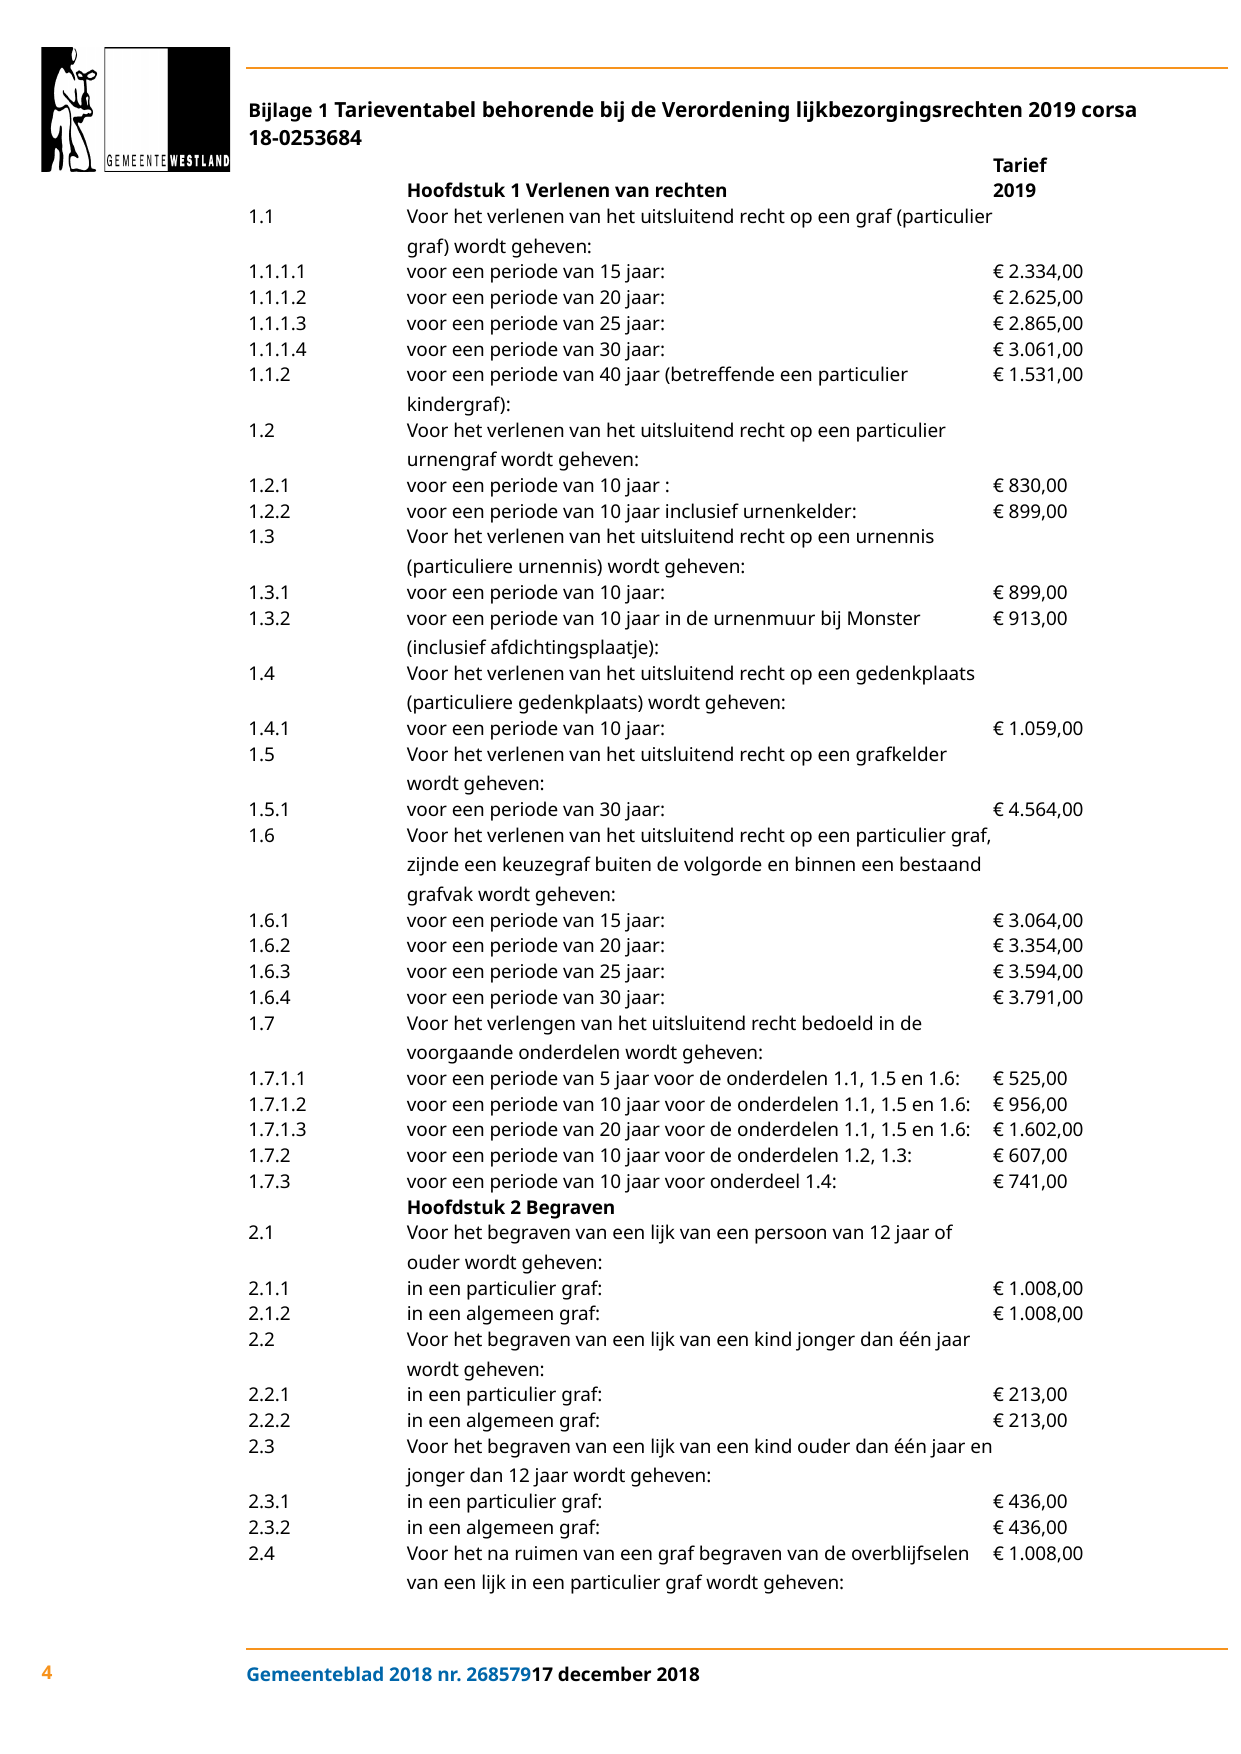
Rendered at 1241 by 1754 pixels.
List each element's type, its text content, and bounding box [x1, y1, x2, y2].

table_cell € 2.334,00 [993, 259, 1152, 284]
table_cell Hoofdstuk 2 Begraven [407, 1194, 993, 1219]
table_cell [993, 1194, 1152, 1219]
table_cell € 1.059,00 [993, 715, 1152, 741]
table_cell Voor het verlengen van het uitsluitend recht bedoeld in de voorgaande onderdelen wordt geheven: [407, 1010, 993, 1065]
table_cell in een particulier graf: [407, 1489, 993, 1514]
table_cell voor een periode van 30 jaar: [407, 336, 993, 362]
table_cell 2.1.1 [248, 1275, 407, 1301]
table_cell in een particulier graf: [407, 1275, 993, 1301]
table_cell 1.5 [248, 741, 407, 796]
table_cell 1.4.1 [248, 715, 407, 741]
table_cell Voor het verlenen van het uitsluitend recht op een gedenkplaats (particuliere gedenkplaats) wordt geheven: [407, 660, 993, 715]
table_cell voor een periode van 20 jaar voor de onderdelen 1.1, 1.5 en 1.6: [407, 1117, 993, 1142]
table_cell voor een periode van 10 jaar inclusief urnenkelder: [407, 498, 993, 524]
table_cell 2.1.2 [248, 1301, 407, 1326]
table_cell voor een periode van 10 jaar voor onderdeel 1.4: [407, 1168, 993, 1194]
table_cell € 3.061,00 [993, 336, 1152, 362]
table_cell Voor het begraven van een lijk van een kind jonger dan één jaar wordt geheven: [407, 1326, 993, 1382]
table_cell € 2.625,00 [993, 284, 1152, 310]
table_cell 1.3.2 [248, 605, 407, 660]
table_cell 1.7 [248, 1010, 407, 1065]
table_cell 2.3.2 [248, 1514, 407, 1540]
table_cell [993, 1433, 1152, 1488]
table_cell voor een periode van 30 jaar: [407, 984, 993, 1010]
table_cell € 1.531,00 [993, 362, 1152, 417]
table_cell in een algemeen graf: [407, 1408, 993, 1433]
table_cell 2.2 [248, 1326, 407, 1382]
table_cell Voor het verlenen van het uitsluitend recht op een particulier graf, zijnde een keuzegraf buiten de volgorde en binnen een bestaand grafvak wordt geheven: [407, 822, 993, 907]
table_cell 2.2.2 [248, 1408, 407, 1433]
table_cell voor een periode van 40 jaar (betreffende een particulier kindergraf): [407, 362, 993, 417]
table_cell € 436,00 [993, 1514, 1152, 1540]
table_cell voor een periode van 30 jaar: [407, 796, 993, 822]
table_cell Voor het verlenen van het uitsluitend recht op een urnennis (particuliere urnennis) wordt geheven: [407, 524, 993, 579]
table_cell in een algemeen graf: [407, 1514, 993, 1540]
table_cell [993, 417, 1152, 472]
table_cell 1.2.1 [248, 472, 407, 498]
table_cell voor een periode van 10 jaar voor de onderdelen 1.2, 1.3: [407, 1143, 993, 1168]
table_cell 2.3.1 [248, 1489, 407, 1514]
table_cell voor een periode van 10 jaar : [407, 472, 993, 498]
table_cell € 4.564,00 [993, 796, 1152, 822]
table_cell Voor het verlenen van het uitsluitend recht op een particulier urnengraf wordt geheven: [407, 417, 993, 472]
table_cell 1.7.1.1 [248, 1065, 407, 1091]
text Bijlage 1 Tarieventabel behorende bij de Verordening lijkbezorgingsrechten 2019 corsa 18-0253684 [248, 95, 1152, 152]
table_cell € 913,00 [993, 605, 1152, 660]
table_cell 1.1.1.3 [248, 310, 407, 336]
table_cell 1.7.3 [248, 1168, 407, 1194]
table_cell 1.1.2 [248, 362, 407, 417]
table_cell voor een periode van 10 jaar voor de onderdelen 1.1, 1.5 en 1.6: [407, 1091, 993, 1117]
table_cell 1.2 [248, 417, 407, 472]
table_header [407, 152, 993, 178]
table_cell € 1.008,00 [993, 1301, 1152, 1326]
table_cell € 3.594,00 [993, 959, 1152, 984]
table_cell 1.3 [248, 524, 407, 579]
table_cell 1.6.4 [248, 984, 407, 1010]
table_header [248, 152, 407, 178]
table_cell Voor het na ruimen van een graf begraven van de overblijfselen van een lijk in een particulier graf wordt geheven: [407, 1540, 993, 1595]
table_cell 2.2.1 [248, 1382, 407, 1407]
table_cell € 899,00 [993, 579, 1152, 605]
table_cell 1.6 [248, 822, 407, 907]
table_cell Voor het begraven van een lijk van een kind ouder dan één jaar en jonger dan 12 jaar wordt geheven: [407, 1433, 993, 1488]
table_cell 2019 [993, 178, 1152, 203]
table_cell € 1.008,00 [993, 1540, 1152, 1595]
table_cell 1.6.3 [248, 959, 407, 984]
table_cell 1.7.1.3 [248, 1117, 407, 1142]
table_cell [993, 203, 1152, 259]
table_cell Hoofdstuk 1 Verlenen van rechten [407, 178, 993, 203]
table_cell [993, 1220, 1152, 1275]
table_cell € 741,00 [993, 1168, 1152, 1194]
table_cell € 1.008,00 [993, 1275, 1152, 1301]
table_cell [993, 660, 1152, 715]
table_cell [993, 1010, 1152, 1065]
table_cell € 2.865,00 [993, 310, 1152, 336]
table_cell [248, 178, 407, 203]
table_cell voor een periode van 20 jaar: [407, 284, 993, 310]
table_cell voor een periode van 25 jaar: [407, 959, 993, 984]
table_cell € 3.064,00 [993, 907, 1152, 933]
table_cell [248, 1194, 407, 1219]
table_cell 1.7.2 [248, 1143, 407, 1168]
table_cell voor een periode van 10 jaar: [407, 715, 993, 741]
table_cell 1.5.1 [248, 796, 407, 822]
table_header Tarief [993, 152, 1152, 178]
table_cell € 436,00 [993, 1489, 1152, 1514]
table_cell € 525,00 [993, 1065, 1152, 1091]
table_cell € 899,00 [993, 498, 1152, 524]
table_cell 1.1.1.1 [248, 259, 407, 284]
table_cell in een algemeen graf: [407, 1301, 993, 1326]
table_cell 1.1.1.2 [248, 284, 407, 310]
table_cell € 3.791,00 [993, 984, 1152, 1010]
table_cell € 213,00 [993, 1382, 1152, 1407]
table_cell € 956,00 [993, 1091, 1152, 1117]
table_cell voor een periode van 15 jaar: [407, 907, 993, 933]
table_cell 1.7.1.2 [248, 1091, 407, 1117]
table_cell voor een periode van 5 jaar voor de onderdelen 1.1, 1.5 en 1.6: [407, 1065, 993, 1091]
table_cell € 213,00 [993, 1408, 1152, 1433]
table_cell 2.3 [248, 1433, 407, 1488]
table_cell in een particulier graf: [407, 1382, 993, 1407]
table_cell Voor het verlenen van het uitsluitend recht op een graf (particulier graf) wordt geheven: [407, 203, 993, 259]
table_cell voor een periode van 20 jaar: [407, 933, 993, 958]
table_cell voor een periode van 10 jaar: [407, 579, 993, 605]
table_cell 1.4 [248, 660, 407, 715]
table_cell voor een periode van 25 jaar: [407, 310, 993, 336]
table_cell 1.3.1 [248, 579, 407, 605]
table_cell Voor het begraven van een lijk van een persoon van 12 jaar of ouder wordt geheven: [407, 1220, 993, 1275]
table_cell 1.1 [248, 203, 407, 259]
table_cell [993, 1326, 1152, 1382]
table_cell 2.1 [248, 1220, 407, 1275]
table_cell [993, 741, 1152, 796]
table_cell [993, 822, 1152, 907]
table_cell € 3.354,00 [993, 933, 1152, 958]
table_cell voor een periode van 15 jaar: [407, 259, 993, 284]
table_cell € 830,00 [993, 472, 1152, 498]
table_cell 1.6.2 [248, 933, 407, 958]
table_cell 1.6.1 [248, 907, 407, 933]
table_cell 1.2.2 [248, 498, 407, 524]
table_cell voor een periode van 10 jaar in de urnenmuur bij Monster (inclusief afdichtingsplaatje): [407, 605, 993, 660]
table_cell € 607,00 [993, 1143, 1152, 1168]
table_cell 1.1.1.4 [248, 336, 407, 362]
table_cell Voor het verlenen van het uitsluitend recht op een grafkelder wordt geheven: [407, 741, 993, 796]
table_cell [993, 524, 1152, 579]
table_cell 2.4 [248, 1540, 407, 1595]
picture [41, 47, 231, 172]
table_cell € 1.602,00 [993, 1117, 1152, 1142]
